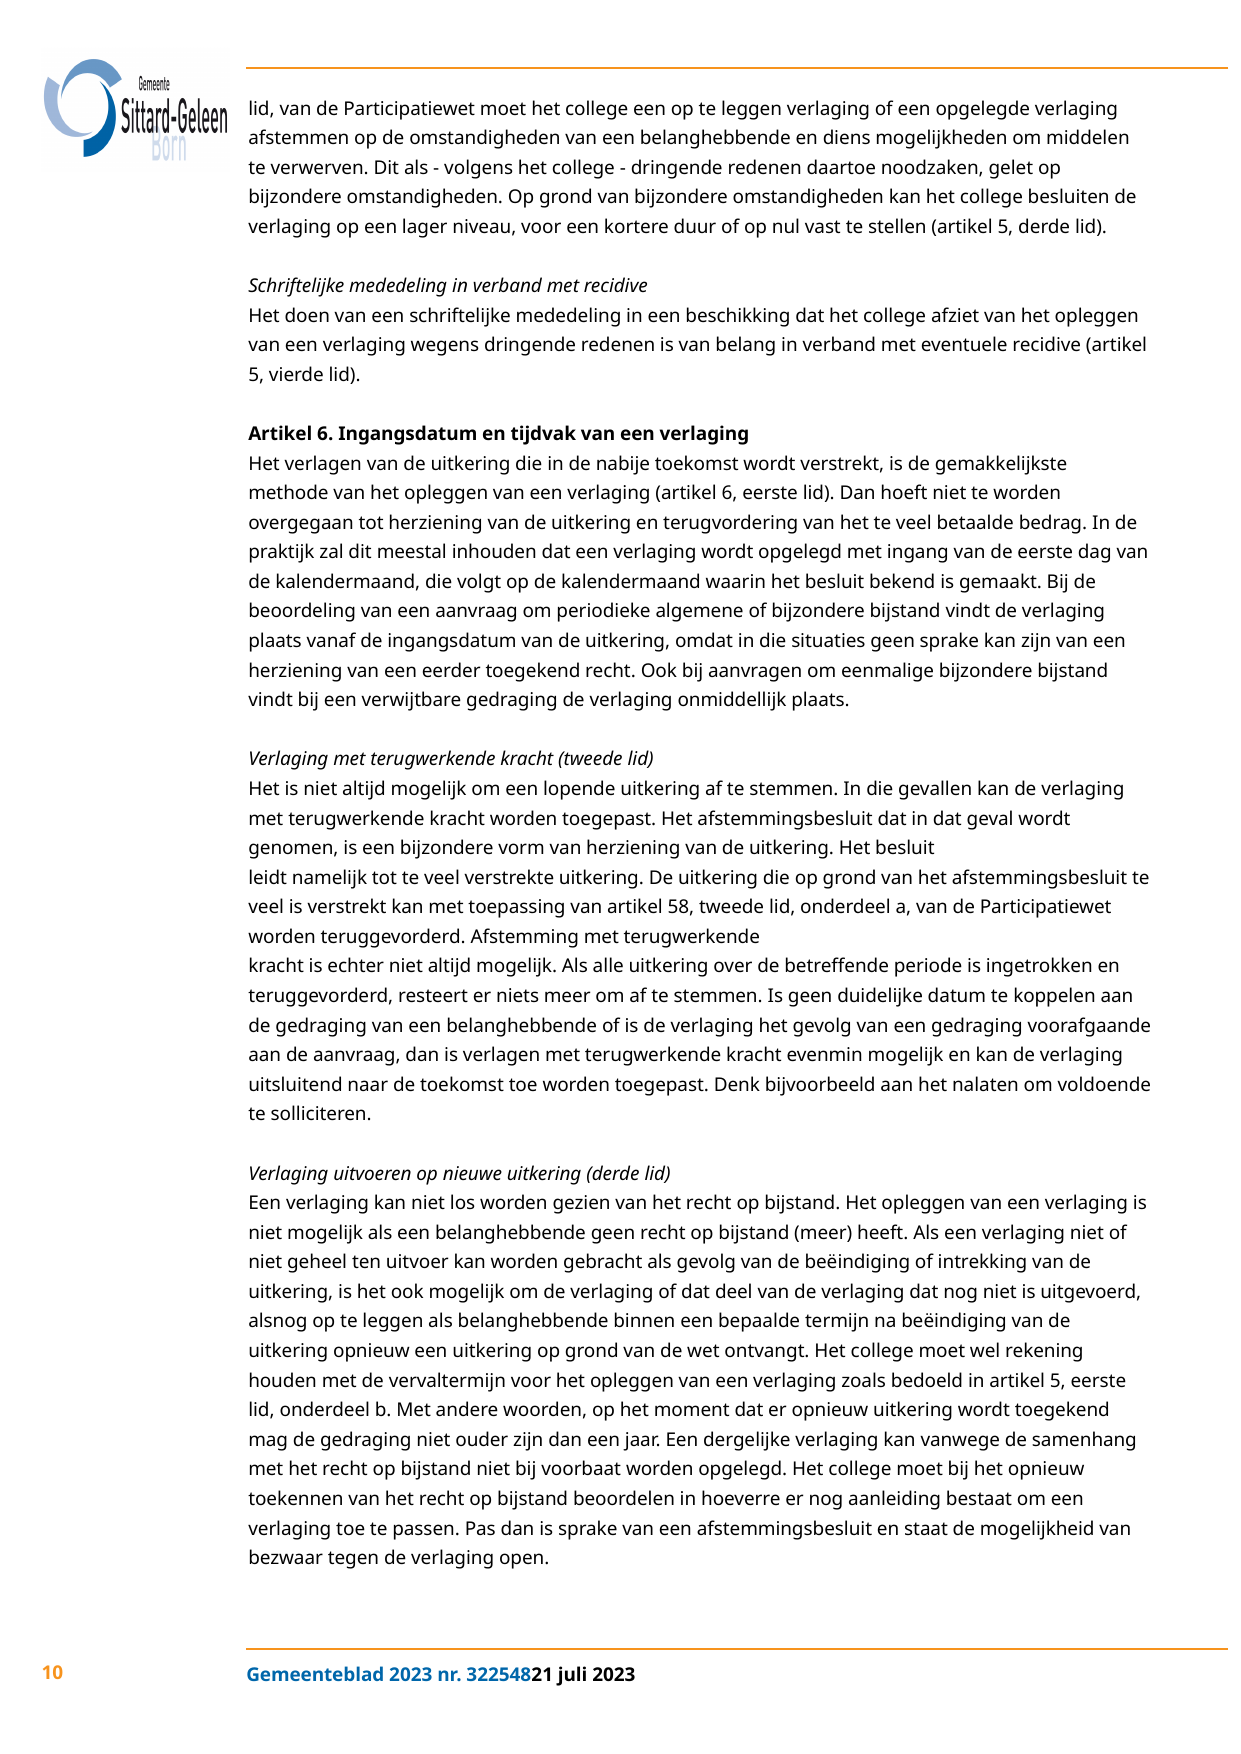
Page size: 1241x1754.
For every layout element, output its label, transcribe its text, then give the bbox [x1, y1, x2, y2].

text Het doen van een schriftelijke mededeling in een beschikking dat het college afziet van het opleggen van een verlaging wegens dringende redenen is van belang in verband met eventuele recidive (artikel 5, vierde lid). [248, 302, 1152, 387]
text kracht is echter niet altijd mogelijk. Als alle uitkering over de betreffende periode is ingetrokken en teruggevorderd, resteert er niets meer om af te stemmen. Is geen duidelijke datum te koppelen aan de gedraging van een belanghebbende of is de verlaging het gevolg van een gedraging voorafgaande aan de aanvraag, dan is verlagen met terugwerkende kracht evenmin mogelijk en kan de verlaging uitsluitend naar de toekomst toe worden toegepast. Denk bijvoorbeeld aan het nalaten om voldoende te solliciteren. [248, 953, 1152, 1126]
text Het is niet altijd mogelijk om een lopende uitkering af te stemmen. In die gevallen kan de verlaging met terugwerkende kracht worden toegepast. Het afstemmingsbesluit dat in dat geval wordt genomen, is een bijzondere vorm van herziening van de uitkering. Het besluit [248, 775, 1152, 860]
text lid, van de Participatiewet moet het college een op te leggen verlaging of een opgelegde verlaging afstemmen op de omstandigheden van een belanghebbende en diens mogelijkheden om middelen te verwerven. Dit als - volgens het college - dringende redenen daartoe noodzaken, gelet op bijzondere omstandigheden. Op grond van bijzondere omstandigheden kan het college besluiten de verlaging op een lager niveau, voor een kortere duur of op nul vast te stellen (artikel 5, derde lid). [248, 95, 1152, 239]
picture [41, 47, 231, 172]
text Een verlaging kan niet los worden gezien van het recht op bijstand. Het opleggen van een verlaging is niet mogelijk als een belanghebbende geen recht op bijstand (meer) heeft. Als een verlaging niet of niet geheel ten uitvoer kan worden gebracht als gevolg van de beëindiging of intrekking van de uitkering, is het ook mogelijk om de verlaging of dat deel van de verlaging dat nog niet is uitgevoerd, alsnog op te leggen als belanghebbende binnen een bepaalde termijn na beëindiging van de uitkering opnieuw een uitkering op grond van de wet ontvangt. Het college moet wel rekening houden met de vervaltermijn voor het opleggen van een verlaging zoals bedoeld in artikel 5, eerste lid, onderdeel b. Met andere woorden, op het moment dat er opnieuw uitkering wordt toegekend mag de gedraging niet ouder zijn dan een jaar. Een dergelijke verlaging kan vanwege de samenhang met het recht op bijstand niet bij voorbaat worden opgelegd. Het college moet bij het opnieuw toekennen van het recht op bijstand beoordelen in hoeverre er nog aanleiding bestaat om een verlaging toe te passen. Pas dan is sprake van een afstemmingsbesluit en staat de mogelijkheid van bezwaar tegen de verlaging open. [248, 1189, 1152, 1570]
text Het verlagen van de uitkering die in de nabije toekomst wordt verstrekt, is de gemakkelijkste methode van het opleggen van een verlaging (artikel 6, eerste lid). Dan hoeft niet te worden overgegaan tot herziening van de uitkering en terugvordering van het te veel betaalde bedrag. In de praktijk zal dit meestal inhouden dat een verlaging wordt opgelegd met ingang van de eerste dag van de kalendermaand, die volgt op de kalendermaand waarin het besluit bekend is gemaakt. Bij de beoordeling van een aanvraag om periodieke algemene of bijzondere bijstand vindt de verlaging plaats vanaf de ingangsdatum van de uitkering, omdat in die situaties geen sprake kan zijn van een herziening van een eerder toegekend recht. Ook bij aanvragen om eenmalige bijzondere bijstand vindt bij een verwijtbare gedraging de verlaging onmiddellijk plaats. [248, 450, 1152, 712]
text Schriftelijke mededeling in verband met recidive [248, 272, 1152, 298]
text Artikel 6. Ingangsdatum en tijdvak van een verlaging [248, 420, 1152, 446]
text Verlaging uitvoeren op nieuwe uitkering (derde lid) [248, 1160, 1152, 1186]
text leidt namelijk tot te veel verstrekte uitkering. De uitkering die op grond van het afstemmingsbesluit te veel is verstrekt kan met toepassing van artikel 58, tweede lid, onderdeel a, van de Participatiewet worden teruggevorderd. Afstemming met terugwerkende [248, 864, 1152, 949]
text Verlaging met terugwerkende kracht (tweede lid) [248, 746, 1152, 771]
